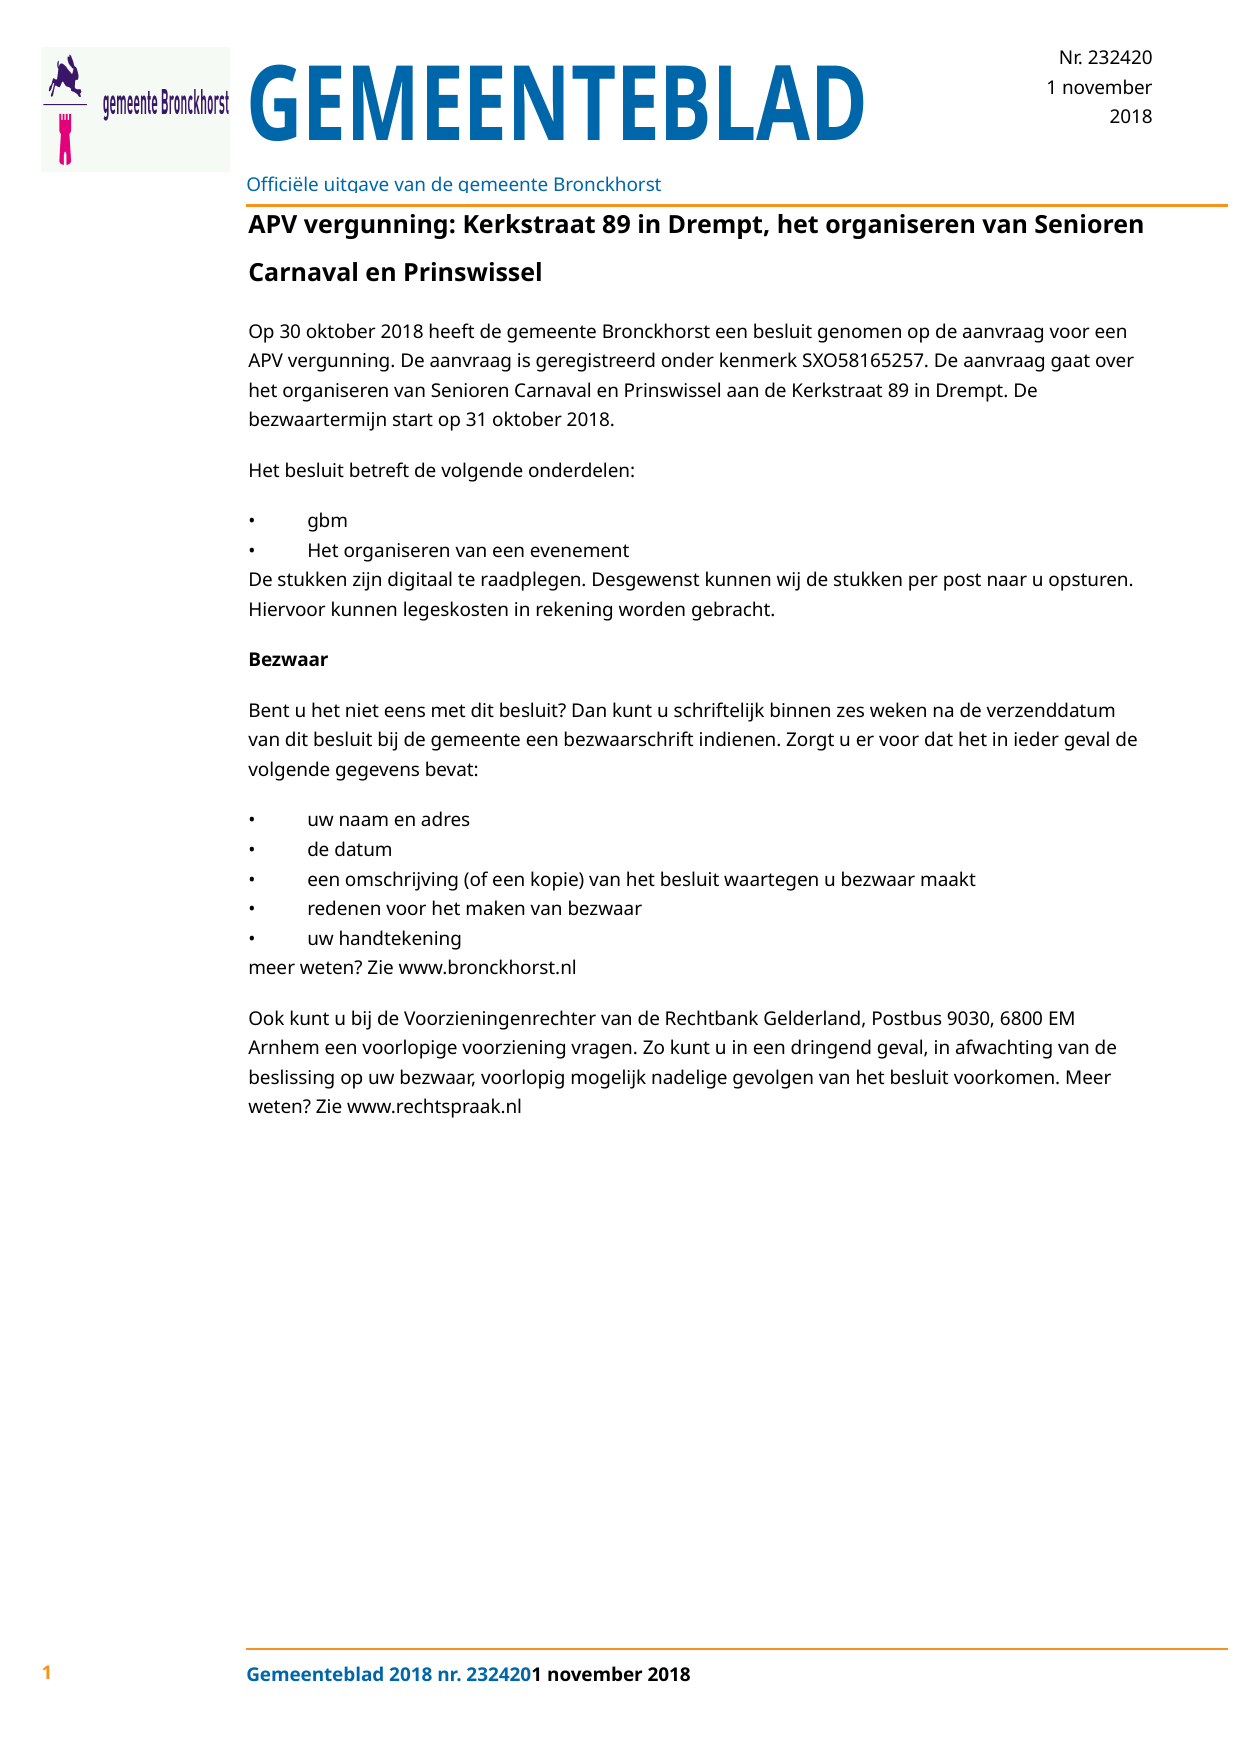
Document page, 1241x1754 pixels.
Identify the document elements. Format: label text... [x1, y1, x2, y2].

text APV vergunning: Kerkstraat 89 in Drempt, het organiseren van Senioren Carnaval en Prinswissel [248, 207, 1152, 288]
text meer weten? Zie www.bronckhorst.nl [248, 954, 1152, 980]
list redenen voor het maken van bezwaar [248, 895, 1152, 921]
text Ook kunt u bij de Voorzieningenrechter van de Rechtbank Gelderland, Postbus 9030, 6800 EM Arnhem een voorlopige voorziening vragen. Zo kunt u in een dringend geval, in afwachting van de beslissing op uw bezwaar, voorlopig mogelijk nadelige gevolgen van het besluit voorkomen. Meer weten? Zie www.rechtspraak.nl [248, 1005, 1152, 1119]
list uw naam en adres [248, 807, 1152, 832]
text Het besluit betreft de volgende onderdelen: [248, 457, 1152, 483]
picture [41, 47, 231, 172]
list een omschrijving (of een kopie) van het besluit waartegen u bezwaar maakt [248, 866, 1152, 892]
text De stukken zijn digitaal te raadplegen. Desgewenst kunnen wij de stukken per post naar u opsturen. Hiervoor kunnen legeskosten in rekening worden gebracht. [248, 567, 1152, 622]
text Bent u het niet eens met dit besluit? Dan kunt u schriftelijk binnen zes weken na de verzenddatum van dit besluit bij de gemeente een bezwaarschrift indienen. Zorgt u er voor dat het in ieder geval de volgende gegevens bevat: [248, 697, 1152, 782]
list Het organiseren van een evenement [248, 537, 1152, 563]
list de datum [248, 836, 1152, 862]
text Op 30 oktober 2018 heeft de gemeente Bronckhorst een besluit genomen op de aanvraag voor een APV vergunning. De aanvraag is geregistreerd onder kenmerk SXO58165257. De aanvraag gaat over het organiseren van Senioren Carnaval en Prinswissel aan de Kerkstraat 89 in Drempt. De bezwaartermijn start op 31 oktober 2018. [248, 318, 1152, 432]
list uw handtekening [248, 925, 1152, 951]
text Bezwaar [248, 647, 1152, 672]
list gbm [248, 507, 1152, 533]
